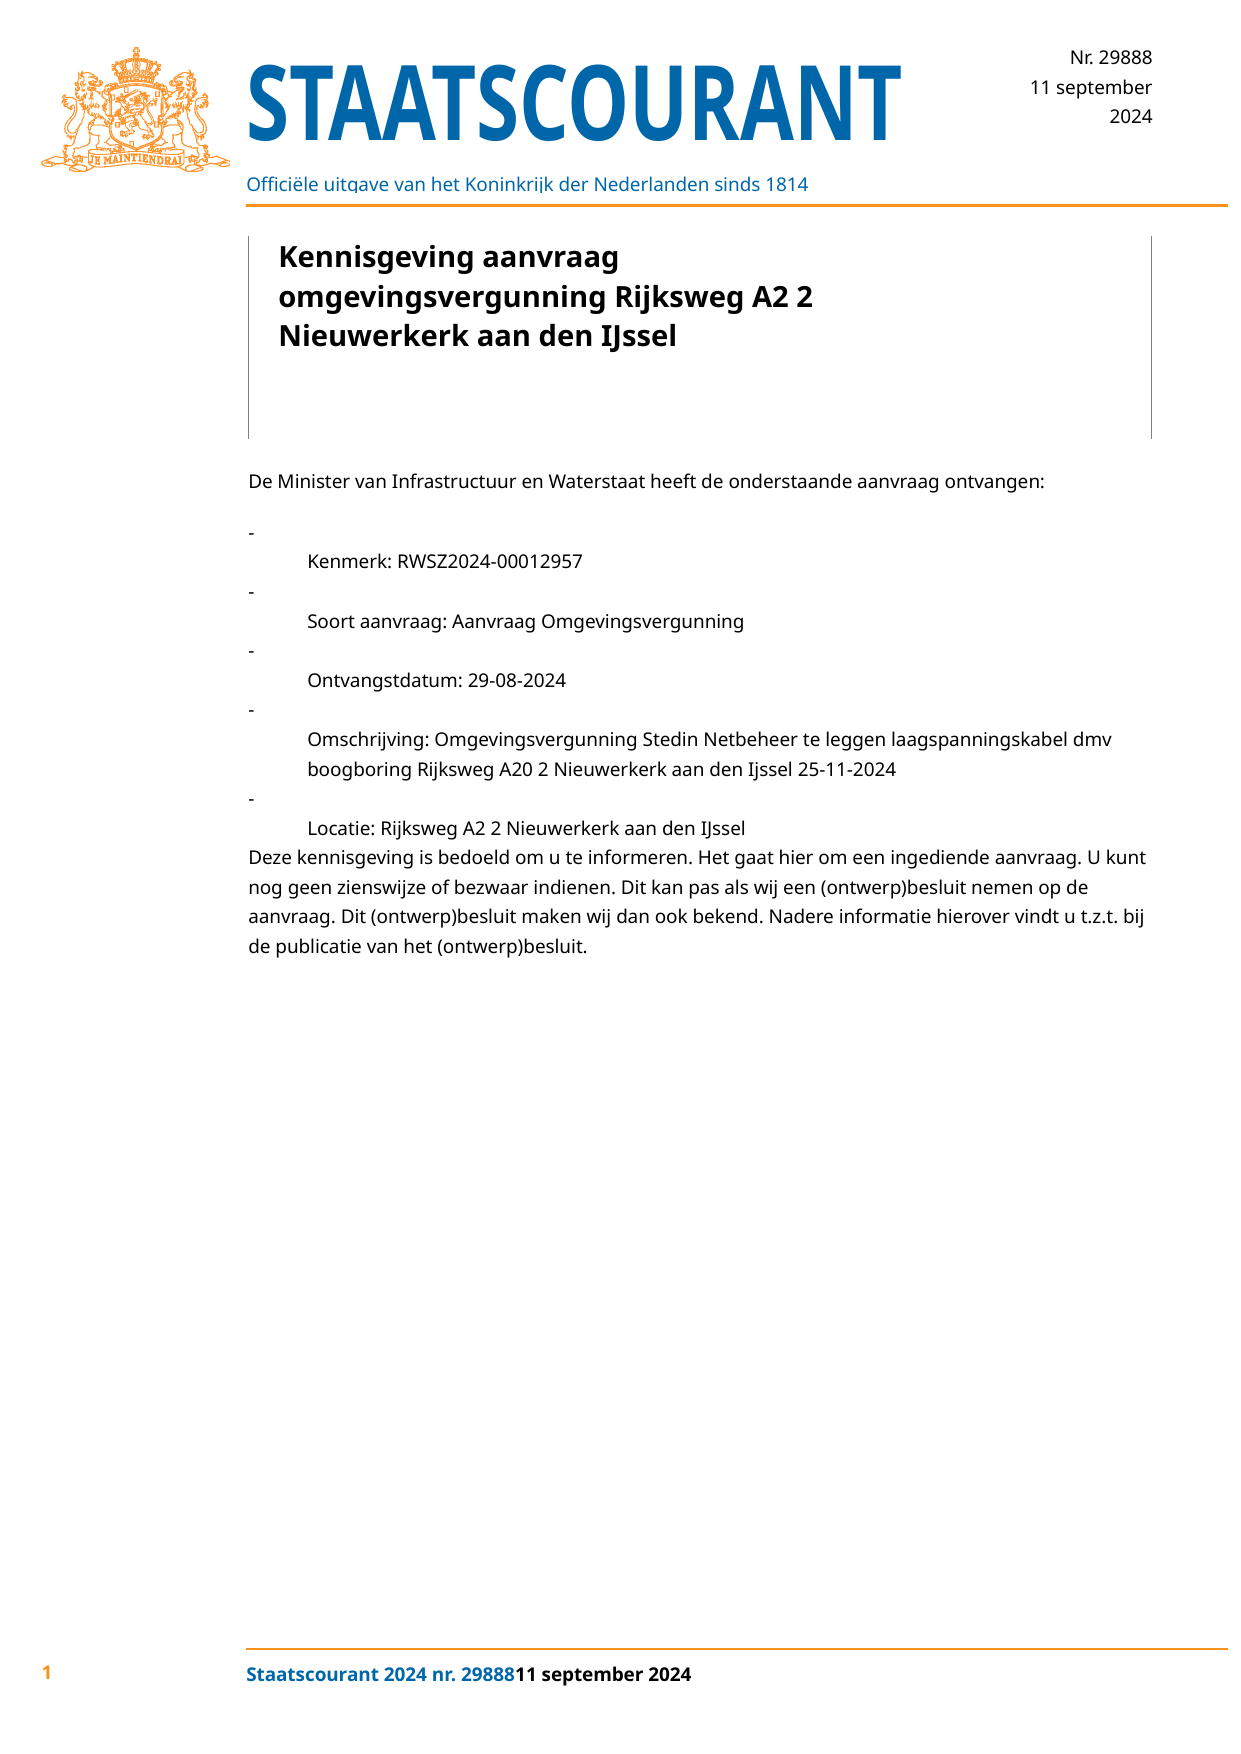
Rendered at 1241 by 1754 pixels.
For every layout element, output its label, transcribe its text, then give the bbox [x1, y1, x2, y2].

list Locatie: Rijksweg A2 2 Nieuwerkerk aan den IJssel [248, 815, 1152, 841]
picture [912, 236, 1090, 414]
table_header Kennisgeving aanvraag omgevingsvergunning Rijksweg A2 2 Nieuwerkerk aan den IJssel [249, 236, 850, 439]
text Deze kennisgeving is bedoeld om u te informeren. Het gaat hier om een ingediende aanvraag. U kunt nog geen zienswijze of bezwaar indienen. Dit kan pas als wij een (ontwerp)besluit nemen op de aanvraag. Dit (ontwerp)besluit maken wij dan ook bekend. Nadere informatie hierover vindt u t.z.t. bij de publicatie van het (ontwerp)besluit. [248, 844, 1152, 959]
table_header [1090, 236, 1151, 413]
list Omschrijving: Omgevingsvergunning Stedin Netbeheer te leggen laagspanningskabel dmv boogboring Rijksweg A20 2 Nieuwerkerk aan den Ijssel 25-11-2024 [248, 726, 1152, 781]
list Kenmerk: RWSZ2024-00012957 [248, 549, 1152, 574]
list Soort aanvraag: Aanvraag Omgevingsvergunning [248, 608, 1152, 633]
table_header [850, 236, 912, 413]
list Ontvangstdatum: 29-08-2024 [248, 667, 1152, 693]
table_header [850, 414, 1151, 439]
text De Minister van Infrastructuur en Waterstaat heeft de onderstaande aanvraag ontvangen: [248, 469, 1152, 494]
picture [41, 47, 231, 172]
